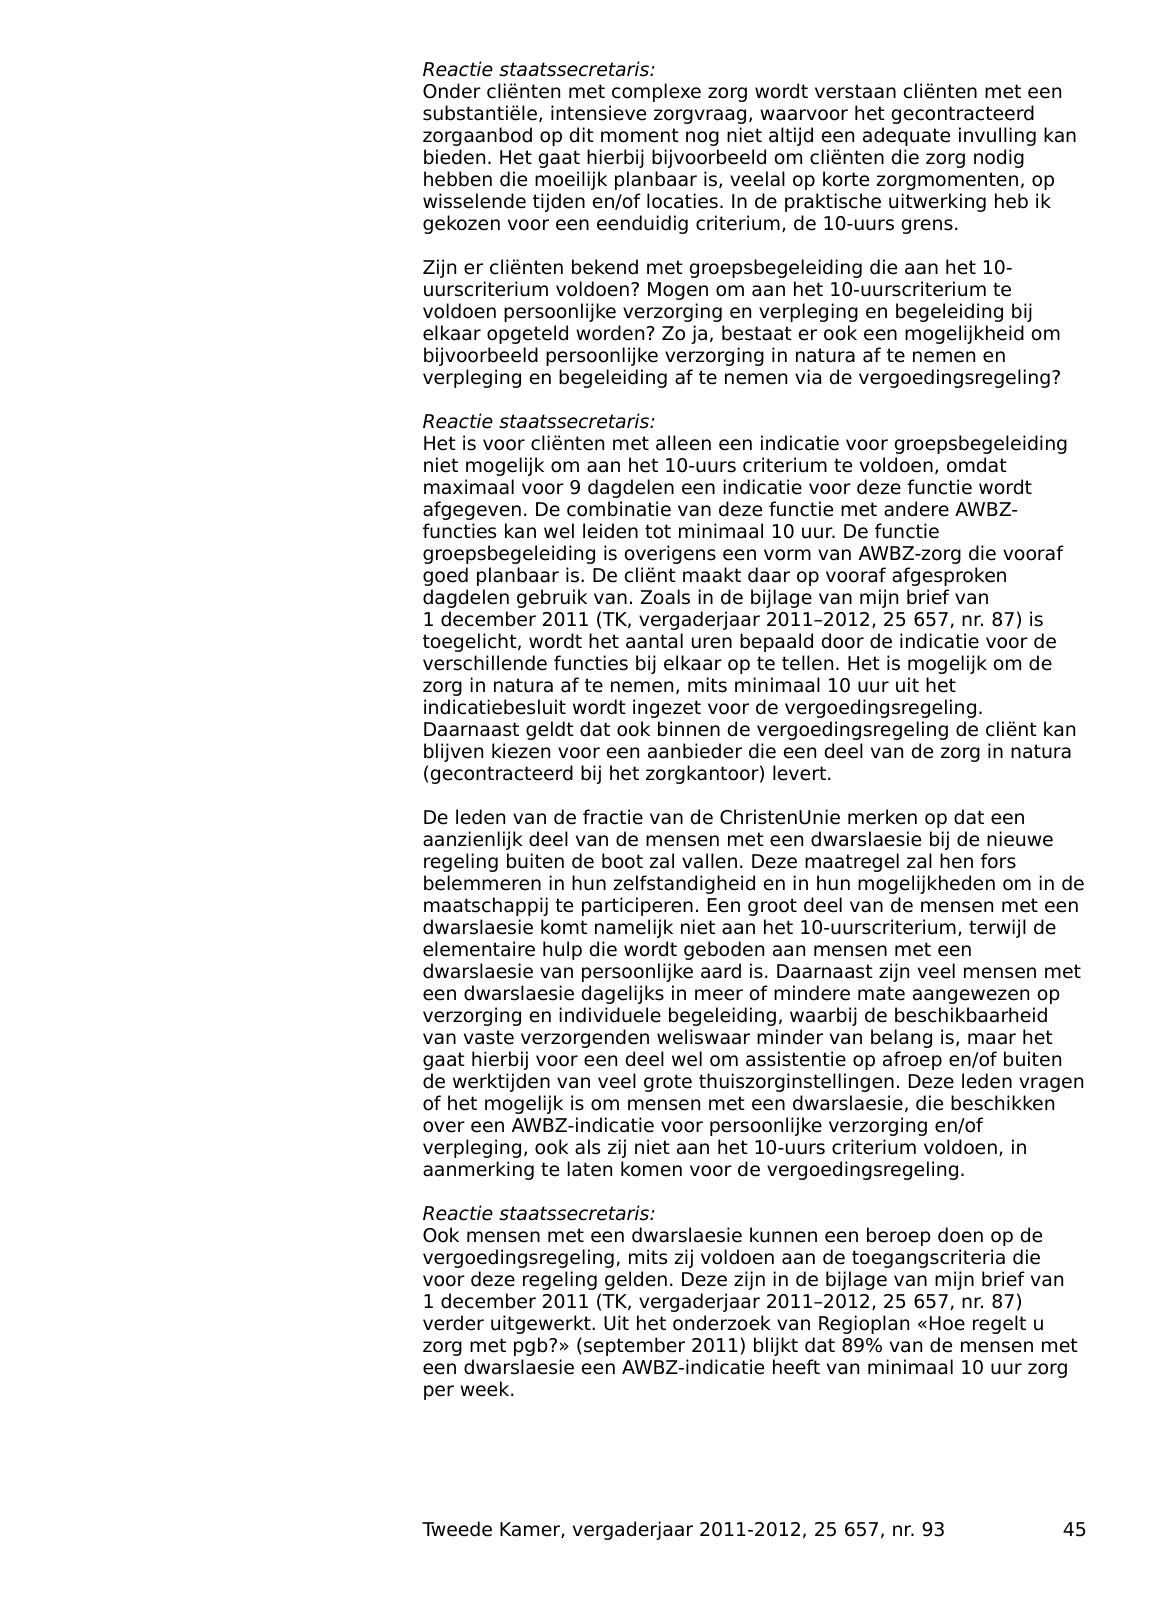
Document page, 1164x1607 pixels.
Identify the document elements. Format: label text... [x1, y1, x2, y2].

subtitle Reactie staatssecretaris: [422, 59, 1087, 81]
text Ook mensen met een dwarslaesie kunnen een beroep doen op de vergoedingsregeling, mits zij voldoen aan de toegangscriteria die voor deze regeling gelden. Deze zijn in de bijlage van mijn brief van 1 december 2011 (TK, vergaderjaar 2011–2012, 25 657, nr. 87) verder uitgewerkt. Uit het onderzoek van Regioplan «Hoe regelt u zorg met pgb?» (september 2011) blijkt dat 89% van de mensen met een dwarslaesie een AWBZ-indicatie heeft van minimaal 10 uur zorg per week. [422, 1225, 1087, 1401]
text De leden van de fractie van de ChristenUnie merken op dat een aanzienlijk deel van de mensen met een dwarslaesie bij de nieuwe regeling buiten de boot zal vallen. Deze maatregel zal hen fors belemmeren in hun zelfstandigheid en in hun mogelijkheden om in de maatschappij te participeren. Een groot deel van de mensen met een dwarslaesie komt namelijk niet aan het 10-uurscriterium, terwijl de elementaire hulp die wordt geboden aan mensen met een dwarslaesie van persoonlijke aard is. Daarnaast zijn veel mensen met een dwarslaesie dagelijks in meer of mindere mate aangewezen op verzorging en individuele begeleiding, waarbij de beschikbaarheid van vaste verzorgenden weliswaar minder van belang is, maar het gaat hierbij voor een deel wel om assistentie op afroep en/of buiten de werktijden van veel grote thuiszorginstellingen. Deze leden vragen of het mogelijk is om mensen met een dwarslaesie, die beschikken over een AWBZ-indicatie voor persoonlijke verzorging en/of verpleging, ook als zij niet aan het 10-uurs criterium voldoen, in aanmerking te laten komen voor de vergoedingsregeling. [422, 807, 1087, 1181]
text Onder cliënten met complexe zorg wordt verstaan cliënten met een substantiële, intensieve zorgvraag, waarvoor het gecontracteerd zorgaanbod op dit moment nog niet altijd een adequate invulling kan bieden. Het gaat hierbij bijvoorbeeld om cliënten die zorg nodig hebben die moeilijk planbaar is, veelal op korte zorgmomenten, op wisselende tijden en/of locaties. In de praktische uitwerking heb ik gekozen voor een eenduidig criterium, de 10-uurs grens. [422, 81, 1087, 235]
text Zijn er cliënten bekend met groepsbegeleiding die aan het 10-uurscriterium voldoen? Mogen om aan het 10-uurscriterium te voldoen persoonlijke verzorging en verpleging en begeleiding bij elkaar opgeteld worden? Zo ja, bestaat er ook een mogelijkheid om bijvoorbeeld persoonlijke verzorging in natura af te nemen en verpleging en begeleiding af te nemen via de vergoedingsregeling? [422, 257, 1087, 389]
subtitle Reactie staatssecretaris: [422, 411, 1087, 433]
text Het is voor cliënten met alleen een indicatie voor groepsbegeleiding niet mogelijk om aan het 10-uurs criterium te voldoen, omdat maximaal voor 9 dagdelen een indicatie voor deze functie wordt afgegeven. De combinatie van deze functie met andere AWBZ-functies kan wel leiden tot minimaal 10 uur. De functie groepsbegeleiding is overigens een vorm van AWBZ-zorg die vooraf goed planbaar is. De cliënt maakt daar op vooraf afgesproken dagdelen gebruik van. Zoals in de bijlage van mijn brief van 1 december 2011 (TK, vergaderjaar 2011–2012, 25 657, nr. 87) is toegelicht, wordt het aantal uren bepaald door de indicatie voor de verschillende functies bij elkaar op te tellen. Het is mogelijk om de zorg in natura af te nemen, mits minimaal 10 uur uit het indicatiebesluit wordt ingezet voor de vergoedingsregeling. Daarnaast geldt dat ook binnen de vergoedingsregeling de cliënt kan blijven kiezen voor een aanbieder die een deel van de zorg in natura (gecontracteerd bij het zorgkantoor) levert. [422, 433, 1087, 785]
subtitle Reactie staatssecretaris: [422, 1203, 1087, 1225]
